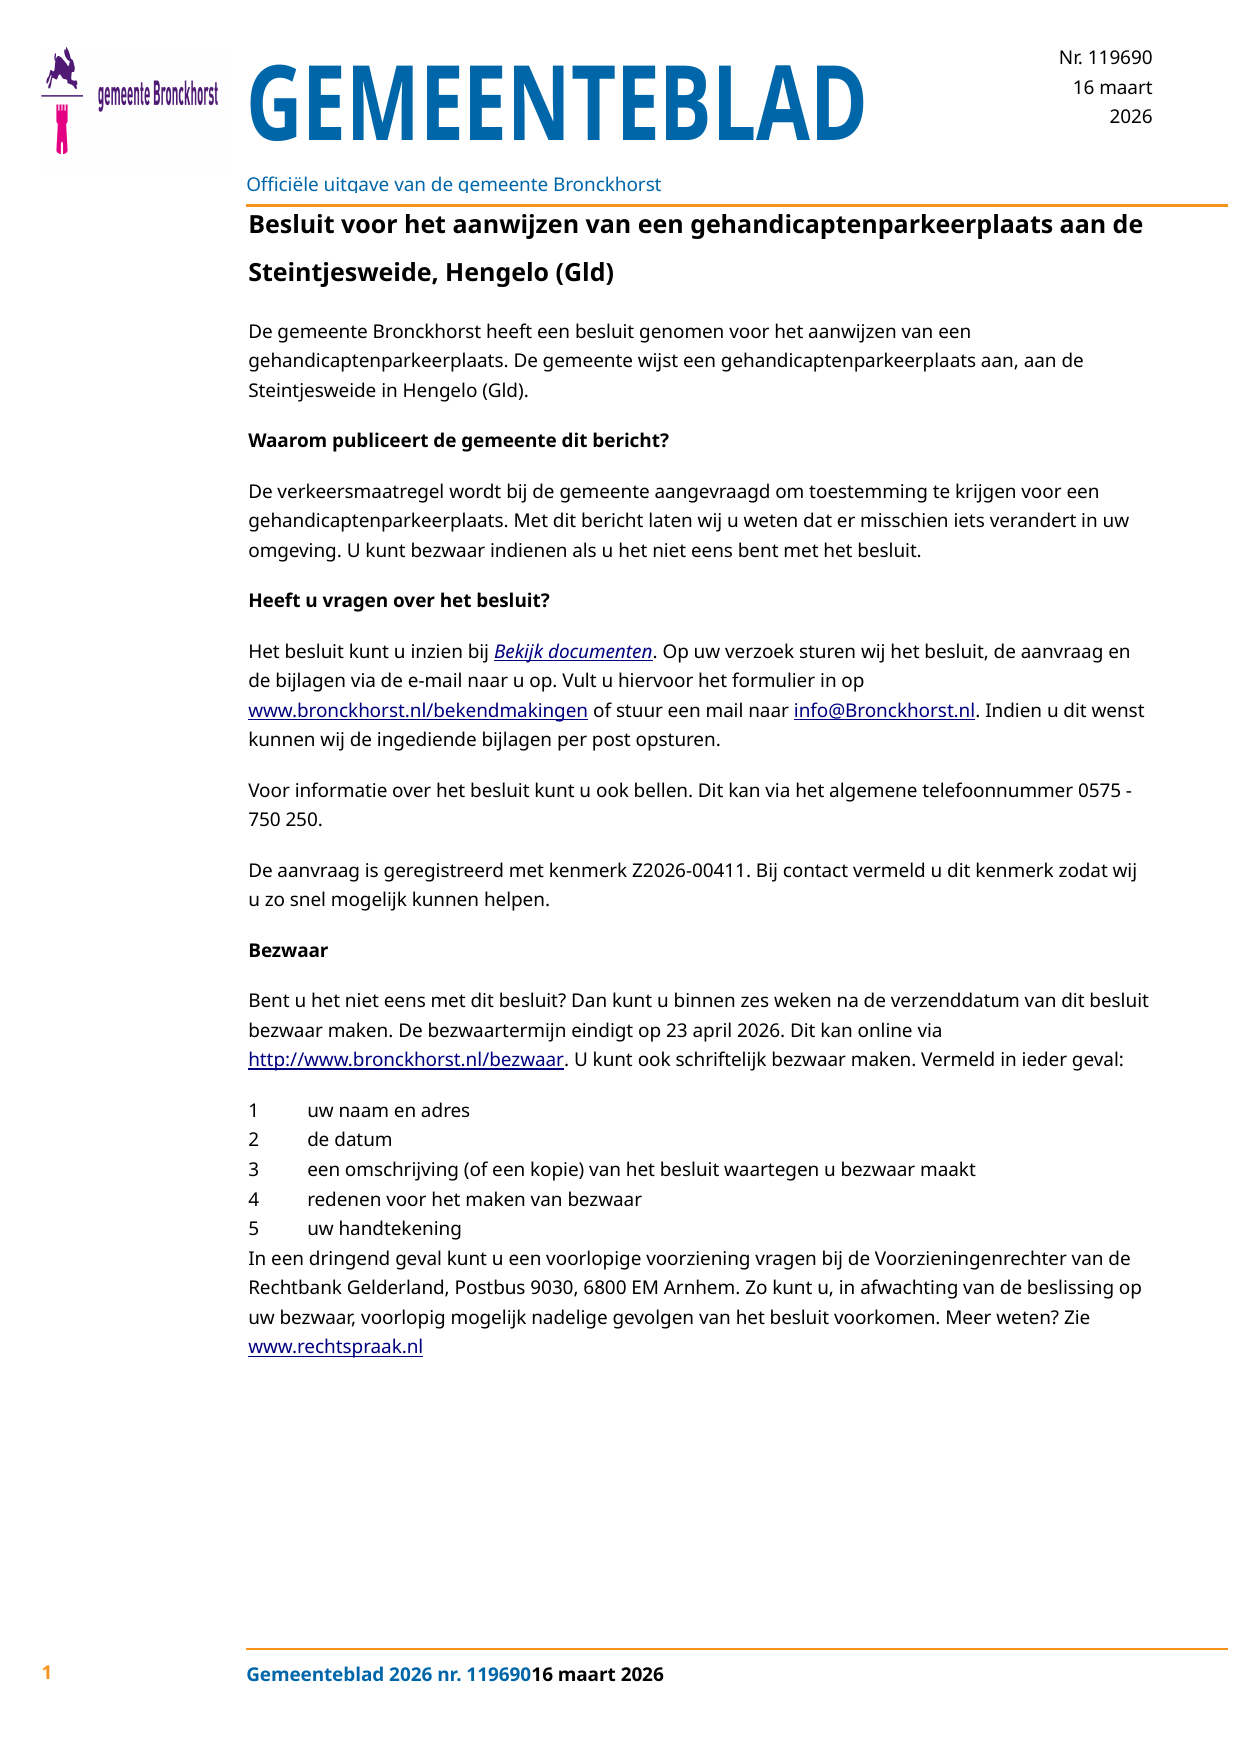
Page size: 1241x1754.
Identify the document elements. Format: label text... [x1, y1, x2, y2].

text De verkeersmaatregel wordt bij de gemeente aangevraagd om toestemming te krijgen voor een gehandicaptenparkeerplaats. Met dit bericht laten wij u weten dat er misschien iets verandert in uw omgeving. U kunt bezwaar indienen als u het niet eens bent met het besluit. [248, 478, 1152, 563]
list een omschrijving (of een kopie) van het besluit waartegen u bezwaar maakt [248, 1156, 1152, 1182]
text Voor informatie over het besluit kunt u ook bellen. Dit kan via het algemene telefoonnummer 0575 - 750 250. [248, 777, 1152, 832]
list uw handtekening [248, 1215, 1152, 1241]
text Bezwaar [248, 937, 1152, 963]
text Waarom publiceert de gemeente dit bericht? [248, 427, 1152, 453]
text Bent u het niet eens met dit besluit? Dan kunt u binnen zes weken na de verzenddatum van dit besluit bezwaar maken. De bezwaartermijn eindigt op 23 april 2026. Dit kan online via http://www.bronckhorst.nl/bezwaar. U kunt ook schriftelijk bezwaar maken. Vermeld in ieder geval: [248, 987, 1152, 1072]
list uw naam en adres [248, 1097, 1152, 1123]
list redenen voor het maken van bezwaar [248, 1186, 1152, 1212]
text De gemeente Bronckhorst heeft een besluit genomen voor het aanwijzen van een gehandicaptenparkeerplaats. De gemeente wijst een gehandicaptenparkeerplaats aan, aan de Steintjesweide in Hengelo (Gld). [248, 318, 1152, 403]
list de datum [248, 1127, 1152, 1152]
text Heeft u vragen over het besluit? [248, 587, 1152, 613]
text De aanvraag is geregistreerd met kenmerk Z2026-00411. Bij contact vermeld u dit kenmerk zodat wij u zo snel mogelijk kunnen helpen. [248, 857, 1152, 912]
text In een dringend geval kunt u een voorlopige voorziening vragen bij de Voorzieningenrechter van de Rechtbank Gelderland, Postbus 9030, 6800 EM Arnhem. Zo kunt u, in afwachting van de beslissing op uw bezwaar, voorlopig mogelijk nadelige gevolgen van het besluit voorkomen. Meer weten? Zie www.rechtspraak.nl [248, 1245, 1152, 1359]
picture [41, 47, 231, 172]
text Besluit voor het aanwijzen van een gehandicaptenparkeerplaats aan de Steintjesweide, Hengelo (Gld) [248, 207, 1152, 288]
text Het besluit kunt u inzien bij Bekijk documenten. Op uw verzoek sturen wij het besluit, de aanvraag en de bijlagen via de e-mail naar u op. Vult u hiervoor het formulier in op www.bronckhorst.nl/bekendmakingen of stuur een mail naar info@Bronckhorst.nl. Indien u dit wenst kunnen wij de ingediende bijlagen per post opsturen. [248, 638, 1152, 752]
